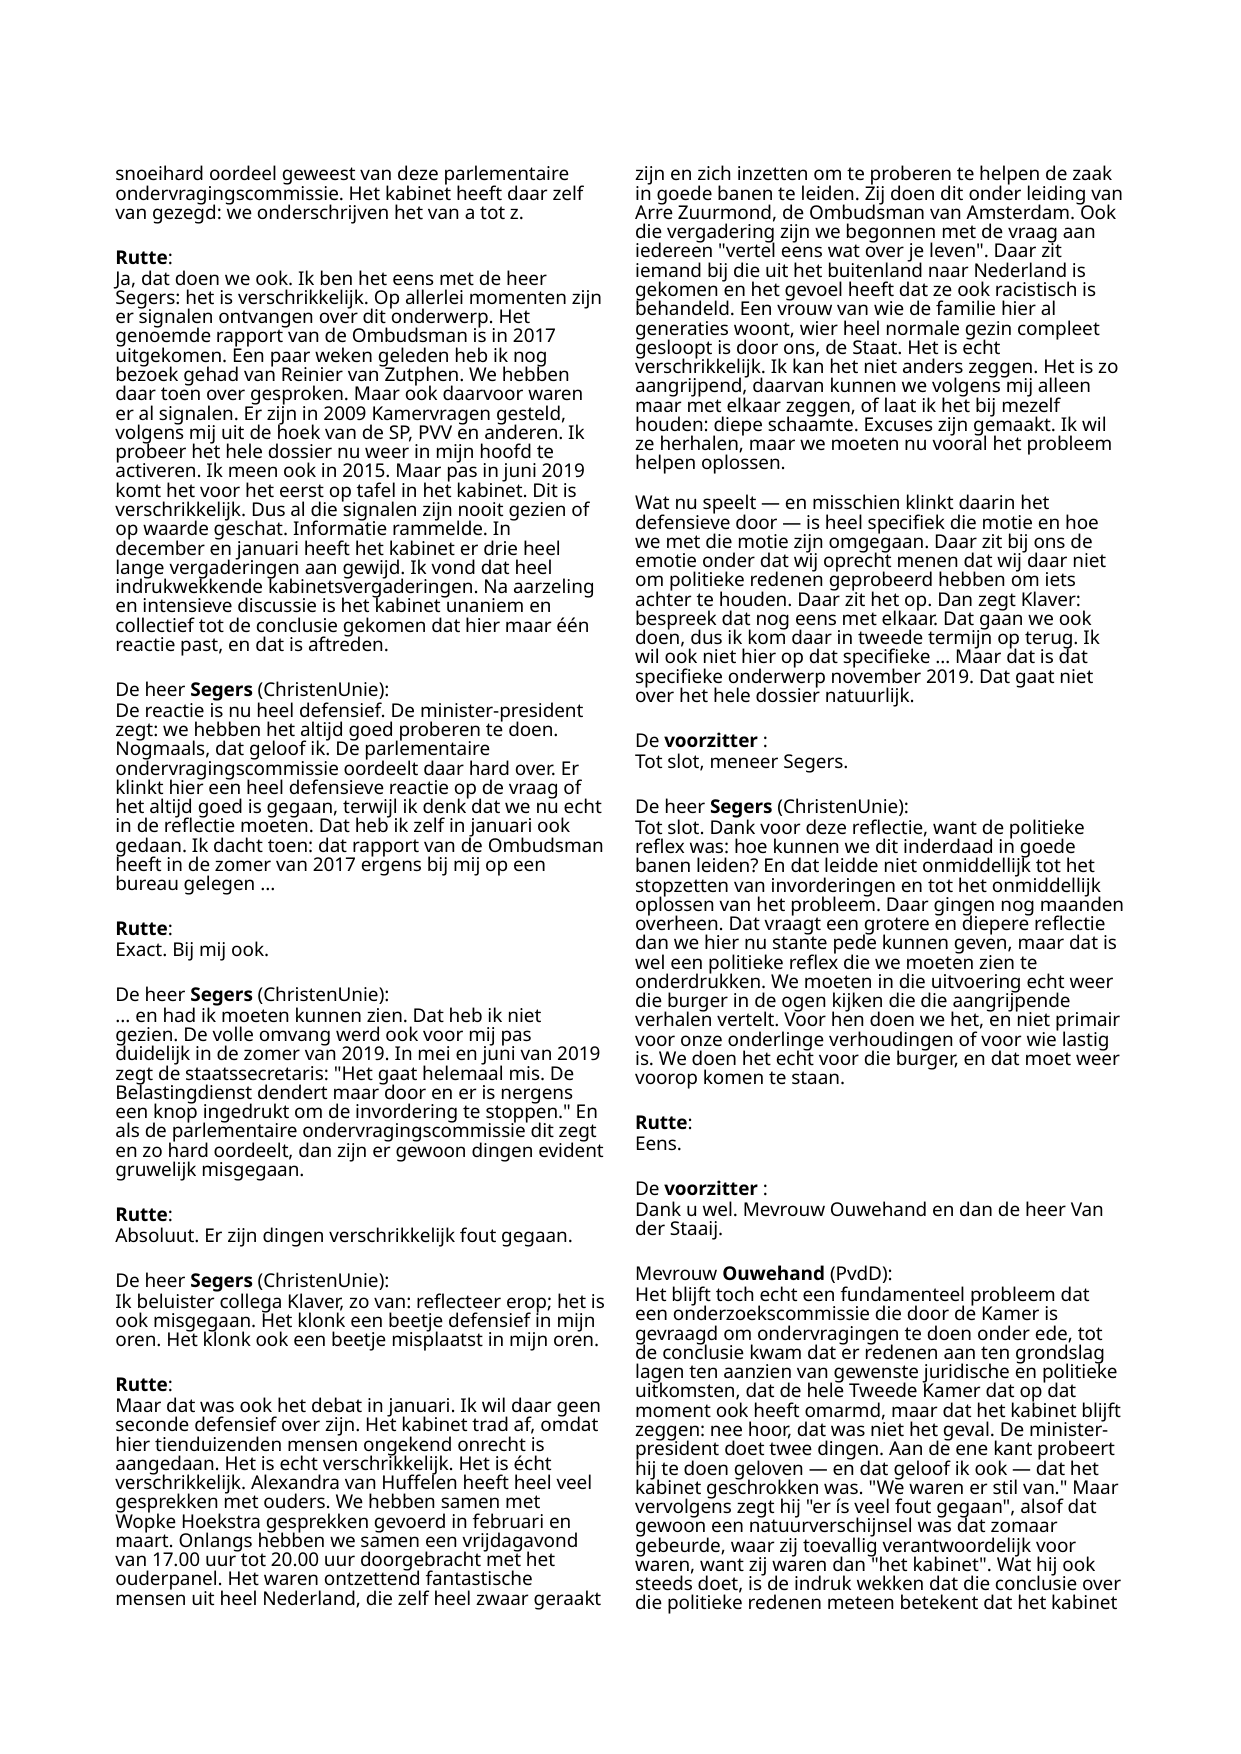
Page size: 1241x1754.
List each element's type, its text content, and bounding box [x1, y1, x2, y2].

text Rutte: [115, 244, 605, 270]
text Exact. Bij mij ook. [115, 941, 605, 960]
text De heer Segers (ChristenUnie): [115, 1267, 605, 1293]
text De voorzitter : [635, 727, 1125, 753]
text Ik beluister collega Klaver, zo van: reflecteer erop; het is ook misgegaan. Het klonk een beetje defensief in mijn oren. Het klonk ook een beetje misplaatst in mijn oren. [115, 1293, 605, 1350]
text Eens. [635, 1135, 1125, 1154]
text ... en had ik moeten kunnen zien. Dat heb ik niet gezien. De volle omvang werd ook voor mij pas duidelijk in de zomer van 2019. In mei en juni van 2019 zegt de staatssecretaris: "Het gaat helemaal mis. De Belastingdienst dendert maar door en er is nergens een knop ingedrukt om de invordering te stoppen." En als de parlementaire ondervragingscommissie dit zegt en zo hard oordeelt, dan zijn er gewoon dingen evident gruwelijk misgegaan. [115, 1007, 605, 1180]
text Tot slot. Dank voor deze reflectie, want de politieke reflex was: hoe kunnen we dit inderdaad in goede banen leiden? En dat leidde niet onmiddellijk tot het stopzetten van invorderingen en tot het onmiddellijk oplossen van het probleem. Daar gingen nog maanden overheen. Dat vraagt een grotere en diepere reflectie dan we hier nu stante pede kunnen geven, maar dat is wel een politieke reflex die we moeten zien te onderdrukken. We moeten in die uitvoering echt weer die burger in de ogen kijken die die aangrijpende verhalen vertelt. Voor hen doen we het, en niet primair voor onze onderlinge verhoudingen of voor wie lastig is. We doen het echt voor die burger, en dat moet weer voorop komen te staan. [635, 819, 1125, 1088]
text Ja, dat doen we ook. Ik ben het eens met de heer Segers: het is verschrikkelijk. Op allerlei momenten zijn er signalen ontvangen over dit onderwerp. Het genoemde rapport van de Ombudsman is in 2017 uitgekomen. Een paar weken geleden heb ik nog bezoek gehad van Reinier van Zutphen. We hebben daar toen over gesproken. Maar ook daarvoor waren er al signalen. Er zijn in 2009 Kamervragen gesteld, volgens mij uit de hoek van de SP, PVV en anderen. Ik probeer het hele dossier nu weer in mijn hoofd te activeren. Ik meen ook in 2015. Maar pas in juni 2019 komt het voor het eerst op tafel in het kabinet. Dit is verschrikkelijk. Dus al die signalen zijn nooit gezien of op waarde geschat. Informatie rammelde. In december en januari heeft het kabinet er drie heel lange vergaderingen aan gewijd. Ik vond dat heel indrukwekkende kabinetsvergaderingen. Na aarzeling en intensieve discussie is het kabinet unaniem en collectief tot de conclusie gekomen dat hier maar één reactie past, en dat is aftreden. [115, 270, 605, 655]
text Rutte: [115, 915, 605, 941]
text Dank u wel. Mevrouw Ouwehand en dan de heer Van der Staaij. [635, 1201, 1125, 1239]
text De heer Segers (ChristenUnie): [635, 793, 1125, 819]
text Rutte: [635, 1109, 1125, 1135]
text De heer Segers (ChristenUnie): [115, 676, 605, 702]
text Rutte: [115, 1201, 605, 1227]
text Tot slot, meneer Segers. [635, 753, 1125, 772]
text Absoluut. Er zijn dingen verschrikkelijk fout gegaan. [115, 1227, 605, 1246]
text De voorzitter : [635, 1175, 1125, 1201]
text Maar dat was ook het debat in januari. Ik wil daar geen seconde defensief over zijn. Het kabinet trad af, omdat hier tienduizenden mensen ongekend onrecht is aangedaan. Het is echt verschrikkelijk. Het is écht verschrikkelijk. Alexandra van Huffelen heeft heel veel gesprekken met ouders. We hebben samen met Wopke Hoekstra gesprekken gevoerd in februari en maart. Onlangs hebben we samen een vrijdagavond van 17.00 uur tot 20.00 uur doorgebracht met het ouderpanel. Het waren ontzettend fantastische mensen uit heel Nederland, die zelf heel zwaar geraakt [115, 1397, 605, 1609]
text snoeihard oordeel geweest van deze parlementaire ondervragingscommissie. Het kabinet heeft daar zelf van gezegd: we onderschrijven het van a tot z. [115, 165, 605, 223]
text Mevrouw Ouwehand (PvdD): [635, 1260, 1125, 1286]
text Rutte: [115, 1371, 605, 1397]
text De heer Segers (ChristenUnie): [115, 981, 605, 1007]
text Het blijft toch echt een fundamenteel probleem dat een onderzoekscommissie die door de Kamer is gevraagd om ondervragingen te doen onder ede, tot de conclusie kwam dat er redenen aan ten grondslag lagen ten aanzien van gewenste juridische en politieke uitkomsten, dat de hele Tweede Kamer dat op dat moment ook heeft omarmd, maar dat het kabinet blijft zeggen: nee hoor, dat was niet het geval. De minister-president doet twee dingen. Aan de ene kant probeert hij te doen geloven — en dat geloof ik ook — dat het kabinet geschrokken was. "We waren er stil van." Maar vervolgens zegt hij "er ís veel fout gegaan", alsof dat gewoon een natuurverschijnsel was dat zomaar gebeurde, waar zij toevallig verantwoordelijk voor waren, want zij waren dan "het kabinet". Wat hij ook steeds doet, is de indruk wekken dat die conclusie over die politieke redenen meteen betekent dat het kabinet [635, 1286, 1125, 1614]
text zijn en zich inzetten om te proberen te helpen de zaak in goede banen te leiden. Zij doen dit onder leiding van Arre Zuurmond, de Ombudsman van Amsterdam. Ook die vergadering zijn we begonnen met de vraag aan iedereen "vertel eens wat over je leven". Daar zit iemand bij die uit het buitenland naar Nederland is gekomen en het gevoel heeft dat ze ook racistisch is behandeld. Een vrouw van wie de familie hier al generaties woont, wier heel normale gezin compleet gesloopt is door ons, de Staat. Het is echt verschrikkelijk. Ik kan het niet anders zeggen. Het is zo aangrijpend, daarvan kunnen we volgens mij alleen maar met elkaar zeggen, of laat ik het bij mezelf houden: diepe schaamte. Excuses zijn gemaakt. Ik wil ze herhalen, maar we moeten nu vooral het probleem helpen oplossen. [635, 165, 1125, 474]
text De reactie is nu heel defensief. De minister-president zegt: we hebben het altijd goed proberen te doen. Nogmaals, dat geloof ik. De parlementaire ondervragingscommissie oordeelt daar hard over. Er klinkt hier een heel defensieve reactie op de vraag of het altijd goed is gegaan, terwijl ik denk dat we nu echt in de reflectie moeten. Dat heb ik zelf in januari ook gedaan. Ik dacht toen: dat rapport van de Ombudsman heeft in de zomer van 2017 ergens bij mij op een bureau gelegen ... [115, 702, 605, 894]
text Wat nu speelt — en misschien klinkt daarin het defensieve door — is heel specifiek die motie en hoe we met die motie zijn omgegaan. Daar zit bij ons de emotie onder dat wij oprecht menen dat wij daar niet om politieke redenen geprobeerd hebben om iets achter te houden. Daar zit het op. Dan zegt Klaver: bespreek dat nog eens met elkaar. Dat gaan we ook doen, dus ik kom daar in tweede termijn op terug. Ik wil ook niet hier op dat specifieke … Maar dat is dat specifieke onderwerp november 2019. Dat gaat niet over het hele dossier natuurlijk. [635, 494, 1125, 706]
